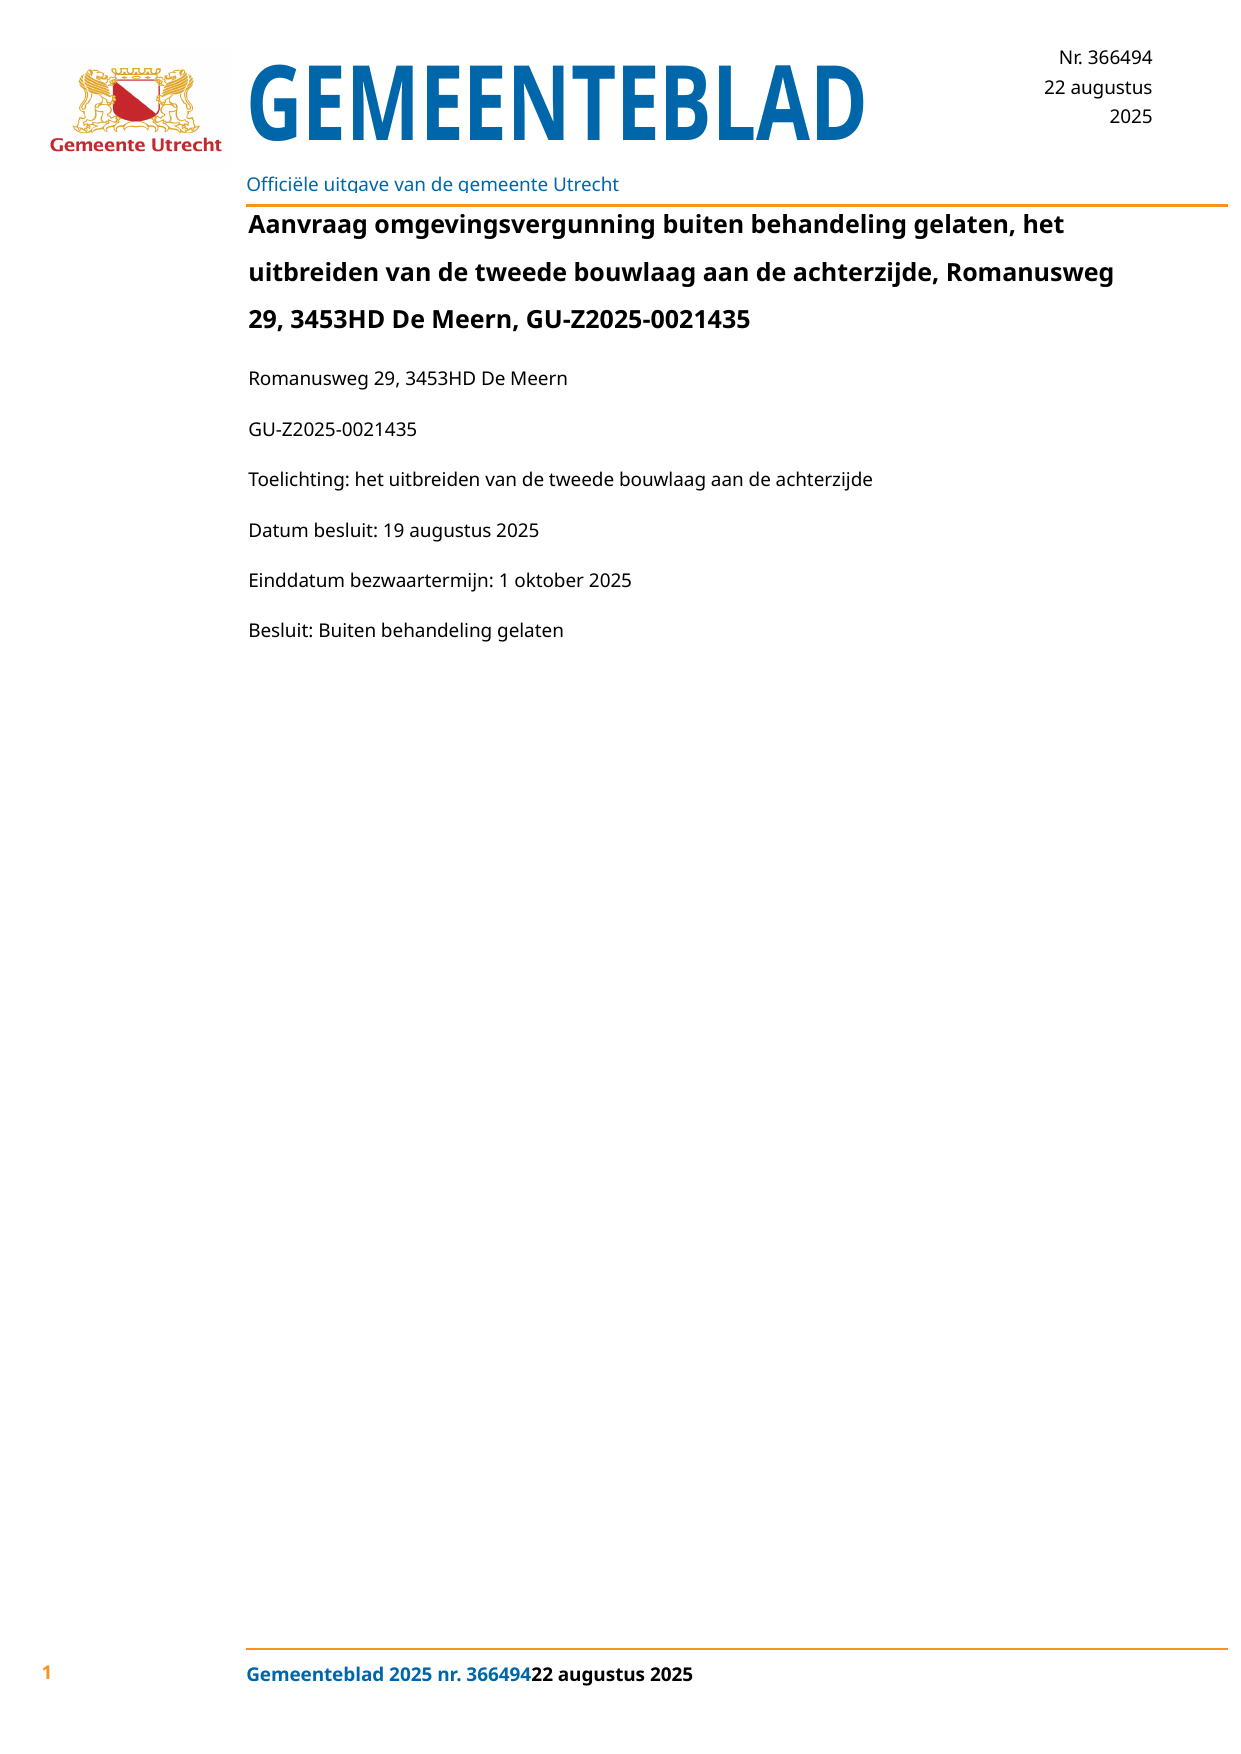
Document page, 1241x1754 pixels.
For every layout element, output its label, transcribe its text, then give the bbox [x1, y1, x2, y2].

text Toelichting: het uitbreiden van de tweede bouwlaag aan de achterzijde [248, 466, 1152, 492]
text Einddatum bezwaartermijn: 1 oktober 2025 [248, 567, 1152, 593]
picture [41, 47, 231, 172]
text Aanvraag omgevingsvergunning buiten behandeling gelaten, het uitbreiden van de tweede bouwlaag aan de achterzijde, Romanusweg 29, 3453HD De Meern, GU-Z2025-0021435 [248, 207, 1152, 336]
text Besluit: Buiten behandeling gelaten [248, 618, 1152, 643]
text Datum besluit: 19 augustus 2025 [248, 517, 1152, 542]
text GU-Z2025-0021435 [248, 416, 1152, 442]
text Romanusweg 29, 3453HD De Meern [248, 366, 1152, 391]
